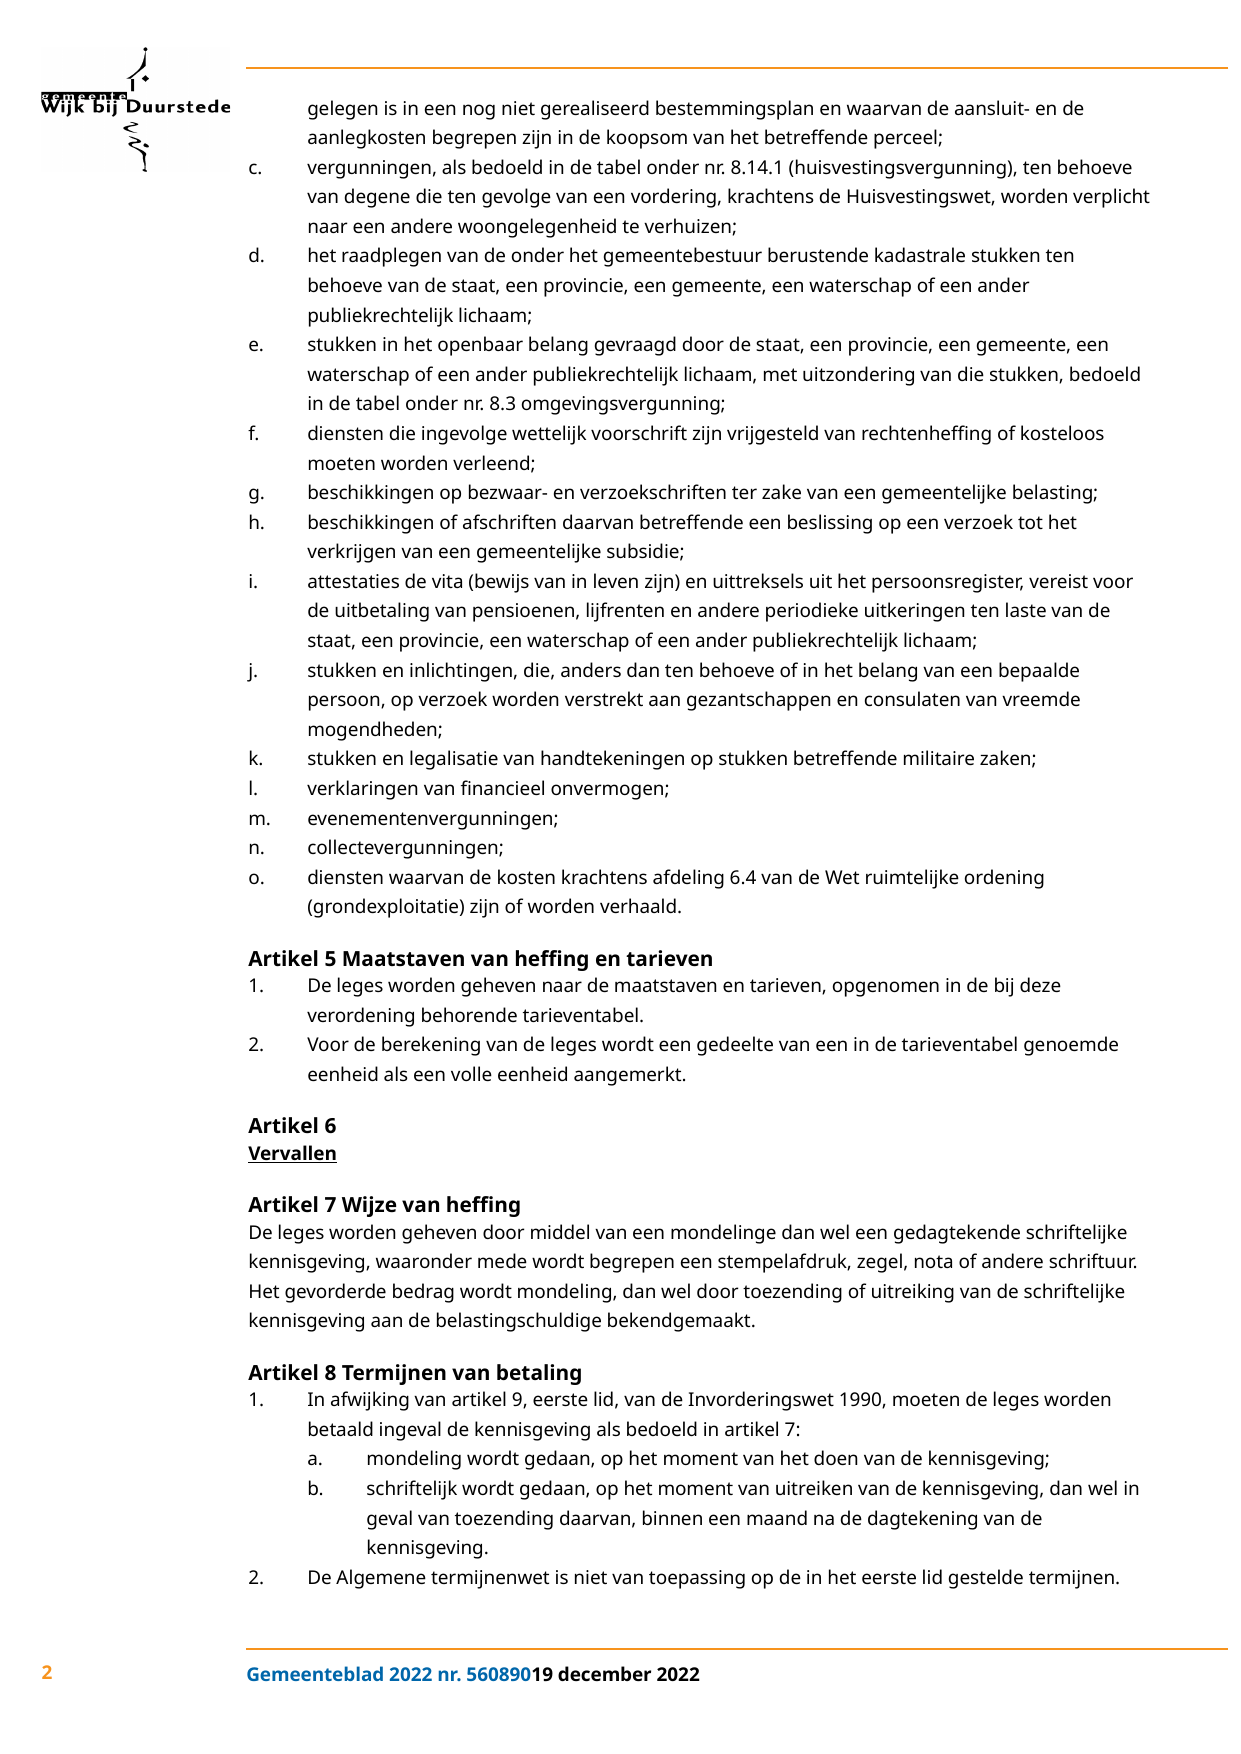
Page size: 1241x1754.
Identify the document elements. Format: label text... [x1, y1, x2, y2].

list Voor de berekening van de leges wordt een gedeelte van een in de tarieventabel genoemde eenheid als een volle eenheid aangemerkt. [248, 1032, 1152, 1087]
picture [41, 47, 231, 172]
list het raadplegen van de onder het gemeentebestuur berustende kadastrale stukken ten behoeve van de staat, een provincie, een gemeente, een waterschap of een ander publiekrechtelijk lichaam; [248, 243, 1152, 328]
text Artikel 7 Wijze van heffing [248, 1190, 1152, 1219]
list schriftelijk wordt gedaan, op het moment van uitreiken van de kennisgeving, dan wel in geval van toezending daarvan, binnen een maand na de dagtekening van de kennisgeving. [307, 1475, 1152, 1560]
text De leges worden geheven door middel van een mondelinge dan wel een gedagtekende schriftelijke kennisgeving, waaronder mede wordt begrepen een stempelafdruk, zegel, nota of andere schriftuur. Het gevorderde bedrag wordt mondeling, dan wel door toezending of uitreiking van de schriftelijke kennisgeving aan de belastingschuldige bekendgemaakt. [248, 1219, 1152, 1333]
list stukken en legalisatie van handtekeningen op stukken betreffende militaire zaken; [248, 746, 1152, 771]
text Artikel 5 Maatstaven van heffing en tarieven [248, 944, 1152, 972]
list stukken en inlichtingen, die, anders dan ten behoeve of in het belang van een bepaalde persoon, op verzoek worden verstrekt aan gezantschappen en consulaten van vreemde mogendheden; [248, 657, 1152, 742]
list collectevergunningen; [248, 834, 1152, 860]
list mondeling wordt gedaan, op het moment van het doen van de kennisgeving; [307, 1446, 1152, 1471]
list stukken in het openbaar belang gevraagd door de staat, een provincie, een gemeente, een waterschap of een ander publiekrechtelijk lichaam, met uitzondering van die stukken, bedoeld in de tabel onder nr. 8.3 omgevingsvergunning; [248, 331, 1152, 416]
list beschikkingen of afschriften daarvan betreffende een beslissing op een verzoek tot het verkrijgen van een gemeentelijke subsidie; [248, 509, 1152, 564]
list vergunningen, als bedoeld in de tabel onder nr. 8.14.1 (huisvestingsvergunning), ten behoeve van degene die ten gevolge van een vordering, krachtens de Huisvestingswet, worden verplicht naar een andere woongelegenheid te verhuizen; [248, 154, 1152, 239]
text Vervallen [248, 1140, 1152, 1166]
list attestaties de vita (bewijs van in leven zijn) en uittreksels uit het persoonsregister, vereist voor de uitbetaling van pensioenen, lijfrenten en andere periodieke uitkeringen ten laste van de staat, een provincie, een waterschap of een ander publiekrechtelijk lichaam; [248, 568, 1152, 653]
text Artikel 8 Termijnen van betaling [248, 1358, 1152, 1386]
list diensten die ingevolge wettelijk voorschrift zijn vrijgesteld van rechtenheffing of kosteloos moeten worden verleend; [248, 420, 1152, 476]
list diensten waarvan de kosten krachtens afdeling 6.4 van de Wet ruimtelijke ordening (grondexploitatie) zijn of worden verhaald. [248, 864, 1152, 919]
list De Algemene termijnenwet is niet van toepassing op de in het eerste lid gestelde termijnen. [248, 1564, 1152, 1590]
list In afwijking van artikel 9, eerste lid, van de Invorderingswet 1990, moeten de leges worden betaald ingeval de kennisgeving als bedoeld in artikel 7: [248, 1386, 1152, 1442]
text Artikel 6 [248, 1112, 1152, 1140]
list gelegen is in een nog niet gerealiseerd bestemmingsplan en waarvan de aansluit- en de aanlegkosten begrepen zijn in de koopsom van het betreffende perceel; [248, 95, 1152, 150]
list evenementenvergunningen; [248, 805, 1152, 831]
list De leges worden geheven naar de maatstaven en tarieven, opgenomen in de bij deze verordening behorende tarieventabel. [248, 972, 1152, 1028]
list verklaringen van financieel onvermogen; [248, 775, 1152, 801]
list beschikkingen op bezwaar- en verzoekschriften ter zake van een gemeentelijke belasting; [248, 479, 1152, 505]
